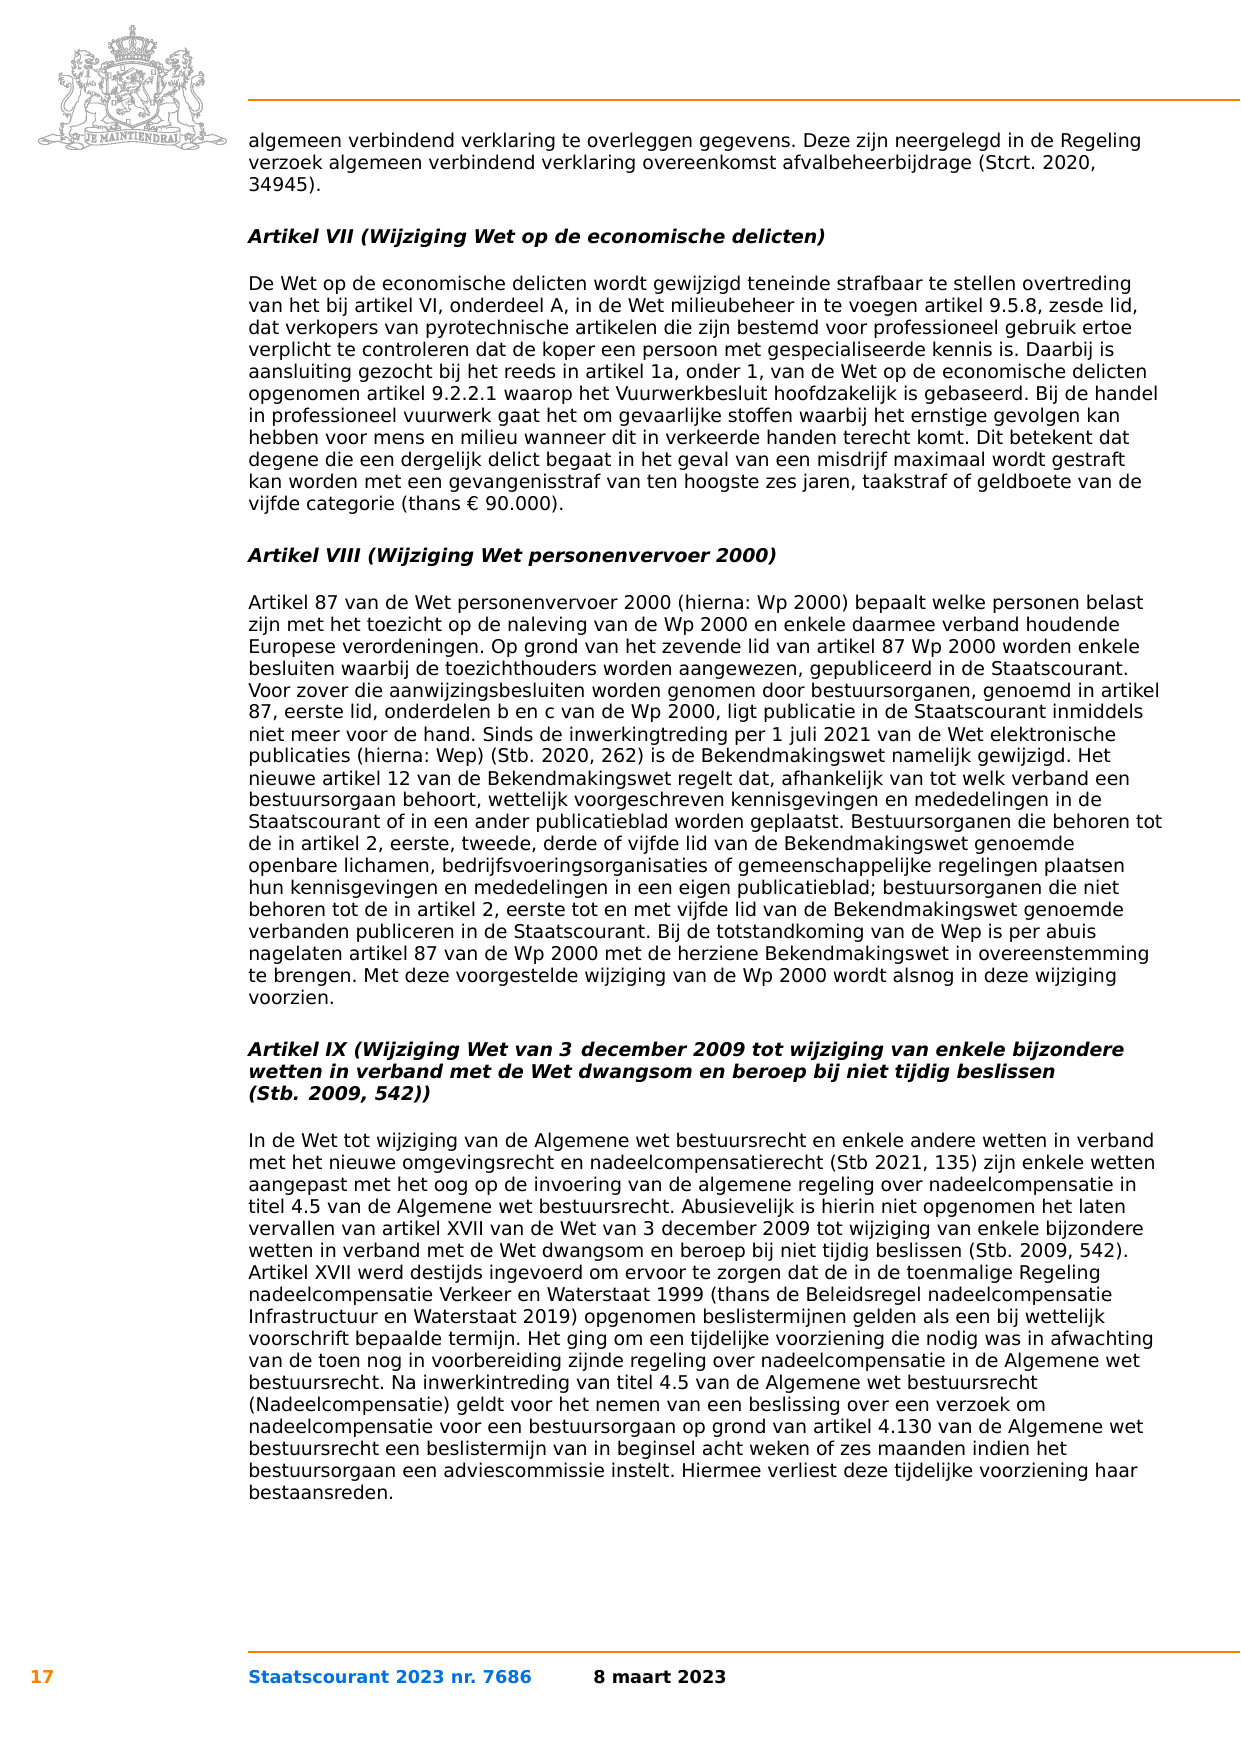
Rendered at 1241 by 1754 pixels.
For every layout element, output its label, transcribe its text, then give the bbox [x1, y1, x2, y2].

text De Wet op de economische delicten wordt gewijzigd teneinde strafbaar te stellen overtreding van het bij artikel VI, onderdeel A, in de Wet milieubeheer in te voegen artikel 9.5.8, zesde lid, dat verkopers van pyrotechnische artikelen die zijn bestemd voor professioneel gebruik ertoe verplicht te controleren dat de koper een persoon met gespecialiseerde kennis is. Daarbij is aansluiting gezocht bij het reeds in artikel 1a, onder 1, van de Wet op de economische delicten opgenomen artikel 9.2.2.1 waarop het Vuurwerkbesluit hoofdzakelijk is gebaseerd. Bij de handel in professioneel vuurwerk gaat het om gevaarlijke stoffen waarbij het ernstige gevolgen kan hebben voor mens en milieu wanneer dit in verkeerde handen terecht komt. Dit betekent dat degene die een dergelijk delict begaat in het geval van een misdrijf maximaal wordt gestraft kan worden met een gevangenisstraf van ten hoogste zes jaren, taakstraf of geldboete van de vijfde categorie (thans € 90.000). [248, 273, 1163, 514]
text In de Wet tot wijziging van de Algemene wet bestuursrecht en enkele andere wetten in verband met het nieuwe omgevingsrecht en nadeelcompensatierecht (Stb 2021, 135) zijn enkele wetten aangepast met het oog op de invoering van de algemene regeling over nadeelcompensatie in titel 4.5 van de Algemene wet bestuursrecht. Abusievelijk is hierin niet opgenomen het laten vervallen van artikel XVII van de Wet van 3 december 2009 tot wijziging van enkele bijzondere wetten in verband met de Wet dwangsom en beroep bij niet tijdig beslissen (Stb. 2009, 542). Artikel XVII werd destijds ingevoerd om ervoor te zorgen dat de in de toenmalige Regeling nadeelcompensatie Verkeer en Waterstaat 1999 (thans de Beleidsregel nadeelcompensatie Infrastructuur en Waterstaat 2019) opgenomen beslistermijnen gelden als een bij wettelijk voorschrift bepaalde termijn. Het ging om een tijdelijke voorziening die nodig was in afwachting van de toen nog in voorbereiding zijnde regeling over nadeelcompensatie in de Algemene wet bestuursrecht. Na inwerkintreding van titel 4.5 van de Algemene wet bestuursrecht (Nadeelcompensatie) geldt voor het nemen van een beslissing over een verzoek om nadeelcompensatie voor een bestuursorgaan op grond van artikel 4.130 van de Algemene wet bestuursrecht een beslistermijn van in beginsel acht weken of zes maanden indien het bestuursorgaan een adviescommissie instelt. Hiermee verliest deze tijdelijke voorziening haar bestaansreden. [248, 1130, 1163, 1504]
picture [38, 25, 227, 150]
subtitle Artikel IX (Wijziging Wet van 3 december 2009 tot wijziging van enkele bijzondere wetten in verband met de Wet dwangsom en beroep bij niet tijdig beslissen (Stb. 2009, 542)) [248, 1039, 1163, 1105]
subtitle Artikel VIII (Wijziging Wet personenvervoer 2000) [248, 544, 1163, 567]
text Artikel 87 van de Wet personenvervoer 2000 (hierna: Wp 2000) bepaalt welke personen belast zijn met het toezicht op de naleving van de Wp 2000 en enkele daarmee verband houdende Europese verordeningen. Op grond van het zevende lid van artikel 87 Wp 2000 worden enkele besluiten waarbij de toezichthouders worden aangewezen, gepubliceerd in de Staatscourant. Voor zover die aanwijzingsbesluiten worden genomen door bestuursorganen, genoemd in artikel 87, eerste lid, onderdelen b en c van de Wp 2000, ligt publicatie in de Staatscourant inmiddels niet meer voor de hand. Sinds de inwerkingtreding per 1 juli 2021 van de Wet elektronische publicaties (hierna: Wep) (Stb. 2020, 262) is de Bekendmakingswet namelijk gewijzigd. Het nieuwe artikel 12 van de Bekendmakingswet regelt dat, afhankelijk van tot welk verband een bestuursorgaan behoort, wettelijk voorgeschreven kennisgevingen en mededelingen in de Staatscourant of in een ander publicatieblad worden geplaatst. Bestuursorganen die behoren tot de in artikel 2, eerste, tweede, derde of vijfde lid van de Bekendmakingswet genoemde openbare lichamen, bedrijfsvoeringsorganisaties of gemeenschappelijke regelingen plaatsen hun kennisgevingen en mededelingen in een eigen publicatieblad; bestuursorganen die niet behoren tot de in artikel 2, eerste tot en met vijfde lid van de Bekendmakingswet genoemde verbanden publiceren in de Staatscourant. Bij de totstandkoming van de Wep is per abuis nagelaten artikel 87 van de Wp 2000 met de herziene Bekendmakingswet in overeenstemming te brengen. Met deze voorgestelde wijziging van de Wp 2000 wordt alsnog in deze wijziging voorzien. [248, 592, 1163, 1009]
text algemeen verbindend verklaring te overleggen gegevens. Deze zijn neergelegd in de Regeling verzoek algemeen verbindend verklaring overeenkomst afvalbeheerbijdrage (Stcrt. 2020, 34945). [248, 130, 1163, 196]
subtitle Artikel VII (Wijziging Wet op de economische delicten) [248, 226, 1163, 248]
